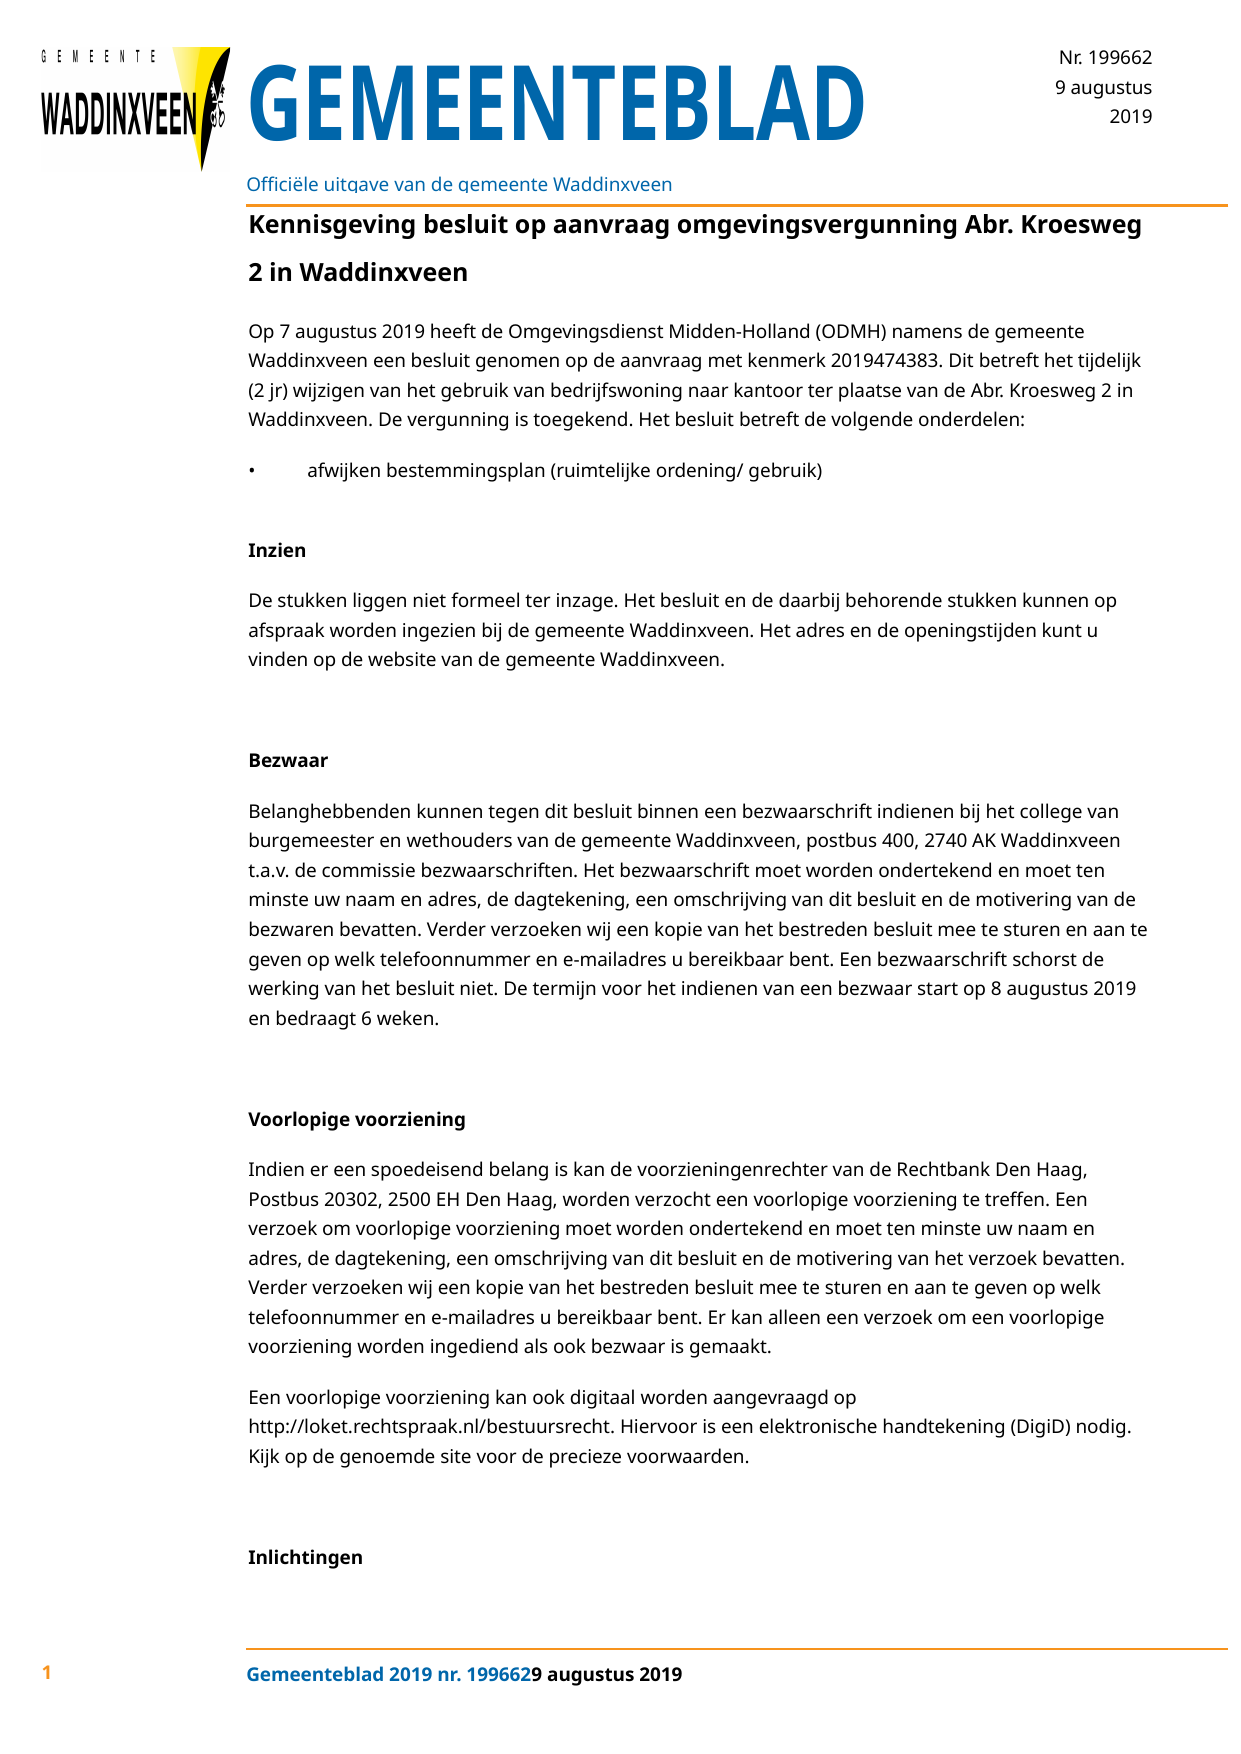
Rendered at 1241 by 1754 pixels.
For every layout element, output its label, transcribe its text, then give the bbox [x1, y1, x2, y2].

text Belanghebbenden kunnen tegen dit besluit binnen een bezwaarschrift indienen bij het college van burgemeester en wethouders van de gemeente Waddinxveen, postbus 400, 2740 AK Waddinxveen t.a.v. de commissie bezwaarschriften. Het bezwaarschrift moet worden ondertekend en moet ten minste uw naam en adres, de dagtekening, een omschrijving van dit besluit en de motivering van de bezwaren bevatten. Verder verzoeken wij een kopie van het bestreden besluit mee te sturen en aan te geven op welk telefoonnummer en e-mailadres u bereikbaar bent. Een bezwaarschrift schorst de werking van het besluit niet. De termijn voor het indienen van een bezwaar start op 8 augustus 2019 en bedraagt 6 weken. [248, 798, 1152, 1031]
text De stukken liggen niet formeel ter inzage. Het besluit en de daarbij behorende stukken kunnen op afspraak worden ingezien bij de gemeente Waddinxveen. Het adres en de openingstijden kunt u vinden op de website van de gemeente Waddinxveen. [248, 587, 1152, 672]
text Bezwaar [248, 747, 1152, 773]
picture [41, 47, 231, 172]
text Indien er een spoedeisend belang is kan de voorzieningenrechter van de Rechtbank Den Haag, Postbus 20302, 2500 EH Den Haag, worden verzocht een voorlopige voorziening te treffen. Een verzoek om voorlopige voorziening moet worden ondertekend en moet ten minste uw naam en adres, de dagtekening, een omschrijving van dit besluit en de motivering van het verzoek bevatten. Verder verzoeken wij een kopie van het bestreden besluit mee te sturen en aan te geven op welk telefoonnummer en e-mailadres u bereikbaar bent. Er kan alleen een verzoek om een voorlopige voorziening worden ingediend als ook bezwaar is gemaakt. [248, 1156, 1152, 1359]
text Een voorlopige voorziening kan ook digitaal worden aangevraagd op http://loket.rechtspraak.nl/bestuursrecht. Hiervoor is een elektronische handtekening (DigiD) nodig. Kijk op de genoemde site voor de precieze voorwaarden. [248, 1384, 1152, 1469]
text Op 7 augustus 2019 heeft de Omgevingsdienst Midden-Holland (ODMH) namens de gemeente Waddinxveen een besluit genomen op de aanvraag met kenmerk 2019474383. Dit betreft het tijdelijk (2 jr) wijzigen van het gebruik van bedrijfswoning naar kantoor ter plaatse van de Abr. Kroesweg 2 in Waddinxveen. De vergunning is toegekend. Het besluit betreft de volgende onderdelen: [248, 318, 1152, 432]
text Voorlopige voorziening [248, 1106, 1152, 1132]
text Inlichtingen [248, 1544, 1152, 1570]
text Kennisgeving besluit op aanvraag omgevingsvergunning Abr. Kroesweg 2 in Waddinxveen [248, 207, 1152, 288]
text Inzien [248, 537, 1152, 563]
list afwijken bestemmingsplan (ruimtelijke ordening/ gebruik) [248, 457, 1152, 483]
